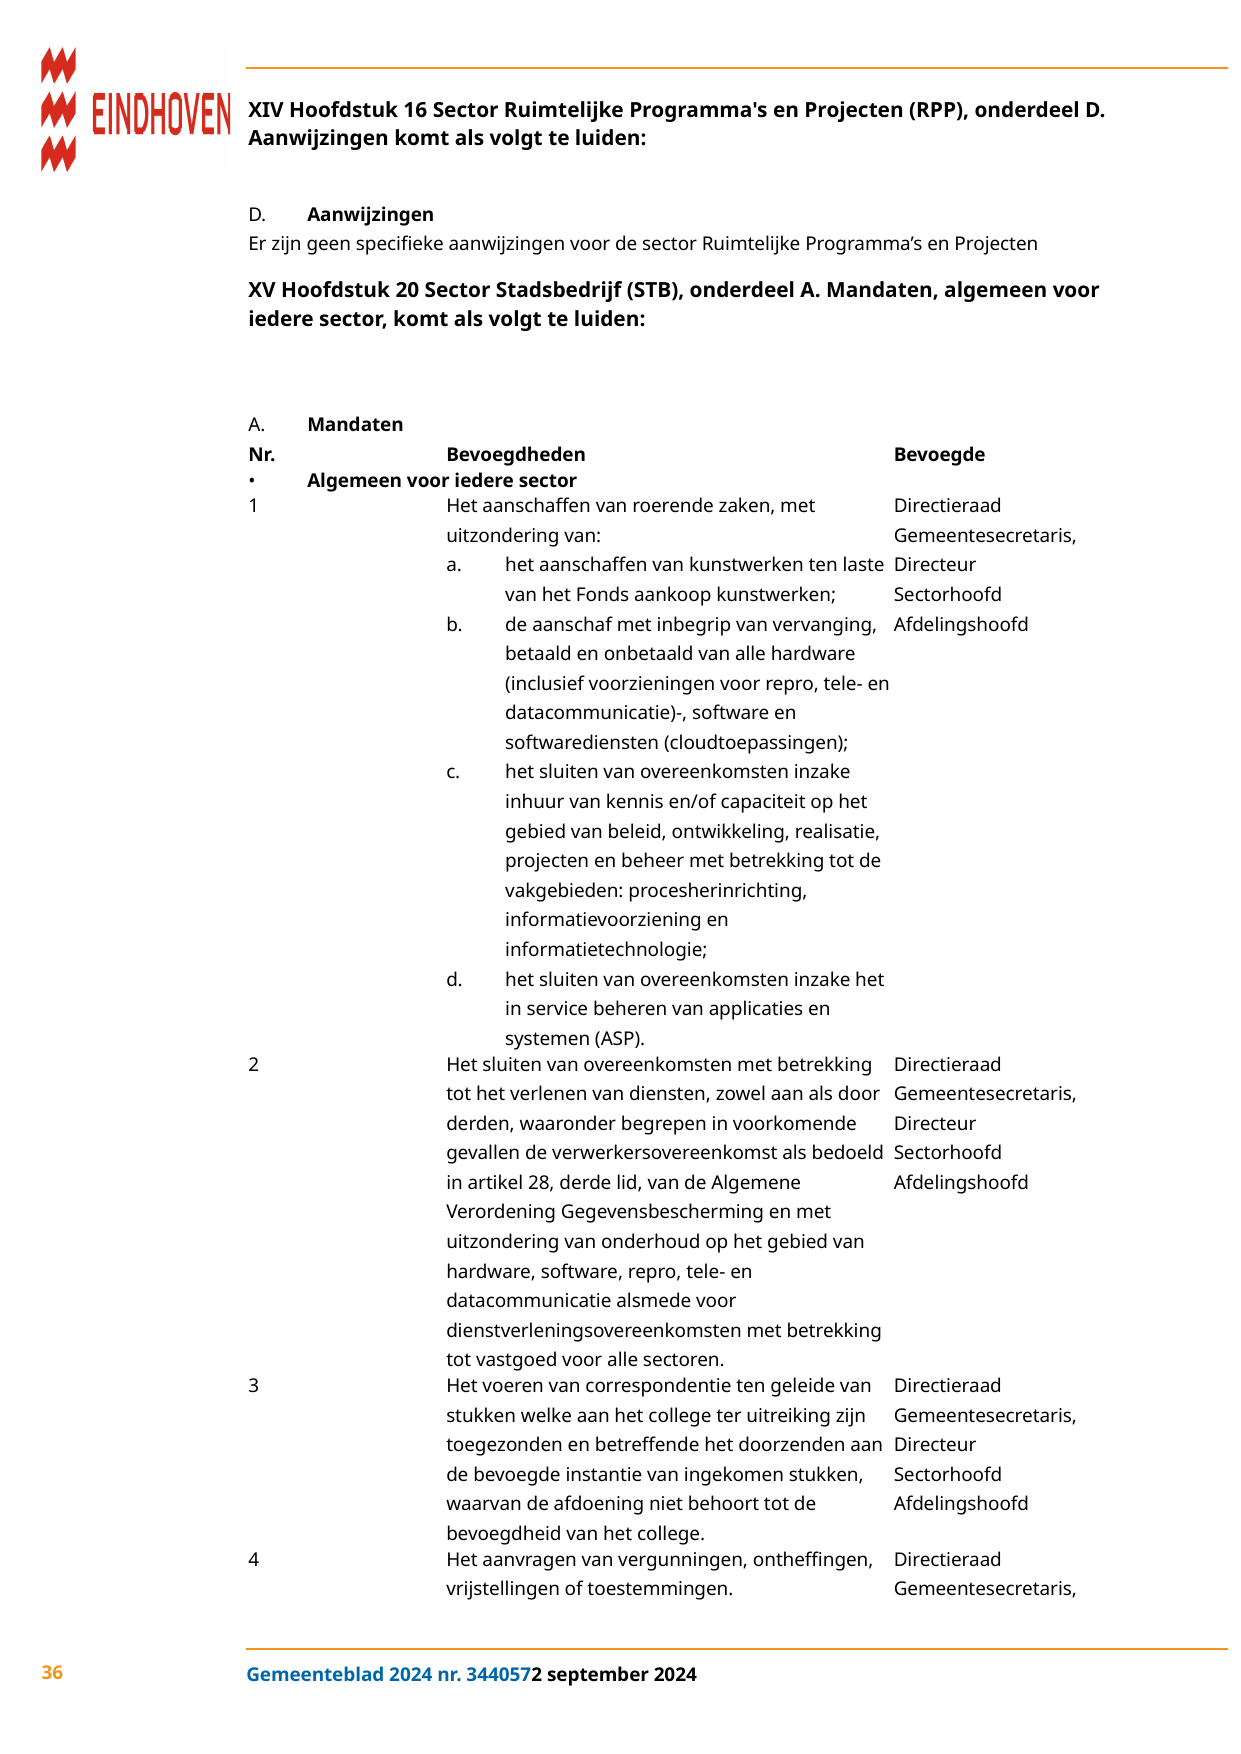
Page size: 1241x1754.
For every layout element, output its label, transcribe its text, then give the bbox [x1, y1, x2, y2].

table_cell Directieraad Gemeentesecretaris, Directeur Sectorhoofd Afdelingshoofd [894, 1051, 1152, 1372]
table_cell 1 [248, 493, 446, 1051]
table_cell Het aanvragen van vergunningen, ontheffingen, vrijstellingen of toestemmingen. [446, 1546, 893, 1601]
list Aanwijzingen [248, 201, 1152, 227]
table_header Bevoegde [894, 441, 1152, 467]
table_cell Het sluiten van overeenkomsten met betrekking tot het verlenen van diensten, zowel aan als door derden, waaronder begrepen in voorkomende gevallen de verwerkersovereenkomst als bedoeld in artikel 28, derde lid, van de Algemene Verordening Gegevensbescherming en met uitzondering van onderhoud op het gebied van hardware, software, repro, tele- en datacommunicatie alsmede voor dienstverleningsovereenkomsten met betrekking tot vastgoed voor alle sectoren. [446, 1051, 893, 1372]
table_cell Algemeen voor iedere sector [248, 467, 1152, 492]
table_header Bevoegdheden [446, 441, 893, 467]
table_cell Het voeren van correspondentie ten geleide van stukken welke aan het college ter uitreiking zijn toegezonden en betreffende het doorzenden aan de bevoegde instantie van ingekomen stukken, waarvan de afdoening niet behoort tot de bevoegdheid van het college. [446, 1372, 893, 1546]
table_header Nr. [248, 441, 446, 467]
table_cell Directieraad Gemeentesecretaris, [894, 1546, 1152, 1601]
table_header Er zijn geen specifieke aanwijzingen voor de sector Ruimtelijke Programma’s en Projecten [248, 231, 1152, 256]
table_cell 3 [248, 1372, 446, 1546]
text XV Hoofdstuk 20 Sector Stadsbedrijf (STB), onderdeel A. Mandaten, algemeen voor iedere sector, komt als volgt te luiden: [248, 276, 1152, 332]
list Mandaten [248, 411, 1152, 437]
table_cell Directieraad Gemeentesecretaris, Directeur Sectorhoofd Afdelingshoofd [894, 493, 1152, 1051]
table_cell Directieraad Gemeentesecretaris, Directeur Sectorhoofd Afdelingshoofd [894, 1372, 1152, 1546]
table_cell 2 [248, 1051, 446, 1372]
text XIV Hoofdstuk 16 Sector Ruimtelijke Programma's en Projecten (RPP), onderdeel D. Aanwijzingen komt als volgt te luiden: [248, 95, 1152, 152]
picture [41, 47, 231, 172]
table_cell Het aanschaffen van roerende zaken, met uitzondering van: het aanschaffen van kunstwerken ten laste van het Fonds aankoop kunstwerken; de aanschaf met inbegrip van vervanging, betaald en onbetaald van alle hardware (inclusief voorzieningen voor repro, tele- en datacommunicatie)-, software en softwarediensten (cloudtoepassingen); het sluiten van overeenkomsten inzake inhuur van kennis en/of capaciteit op het gebied van beleid, ontwikkeling, realisatie, projecten en beheer met betrekking tot de vakgebieden: procesherinrichting, informatievoorziening en informatietechnologie; het sluiten van overeenkomsten inzake het in service beheren van applicaties en systemen (ASP). [446, 493, 893, 1051]
table_cell 4 [248, 1546, 446, 1601]
